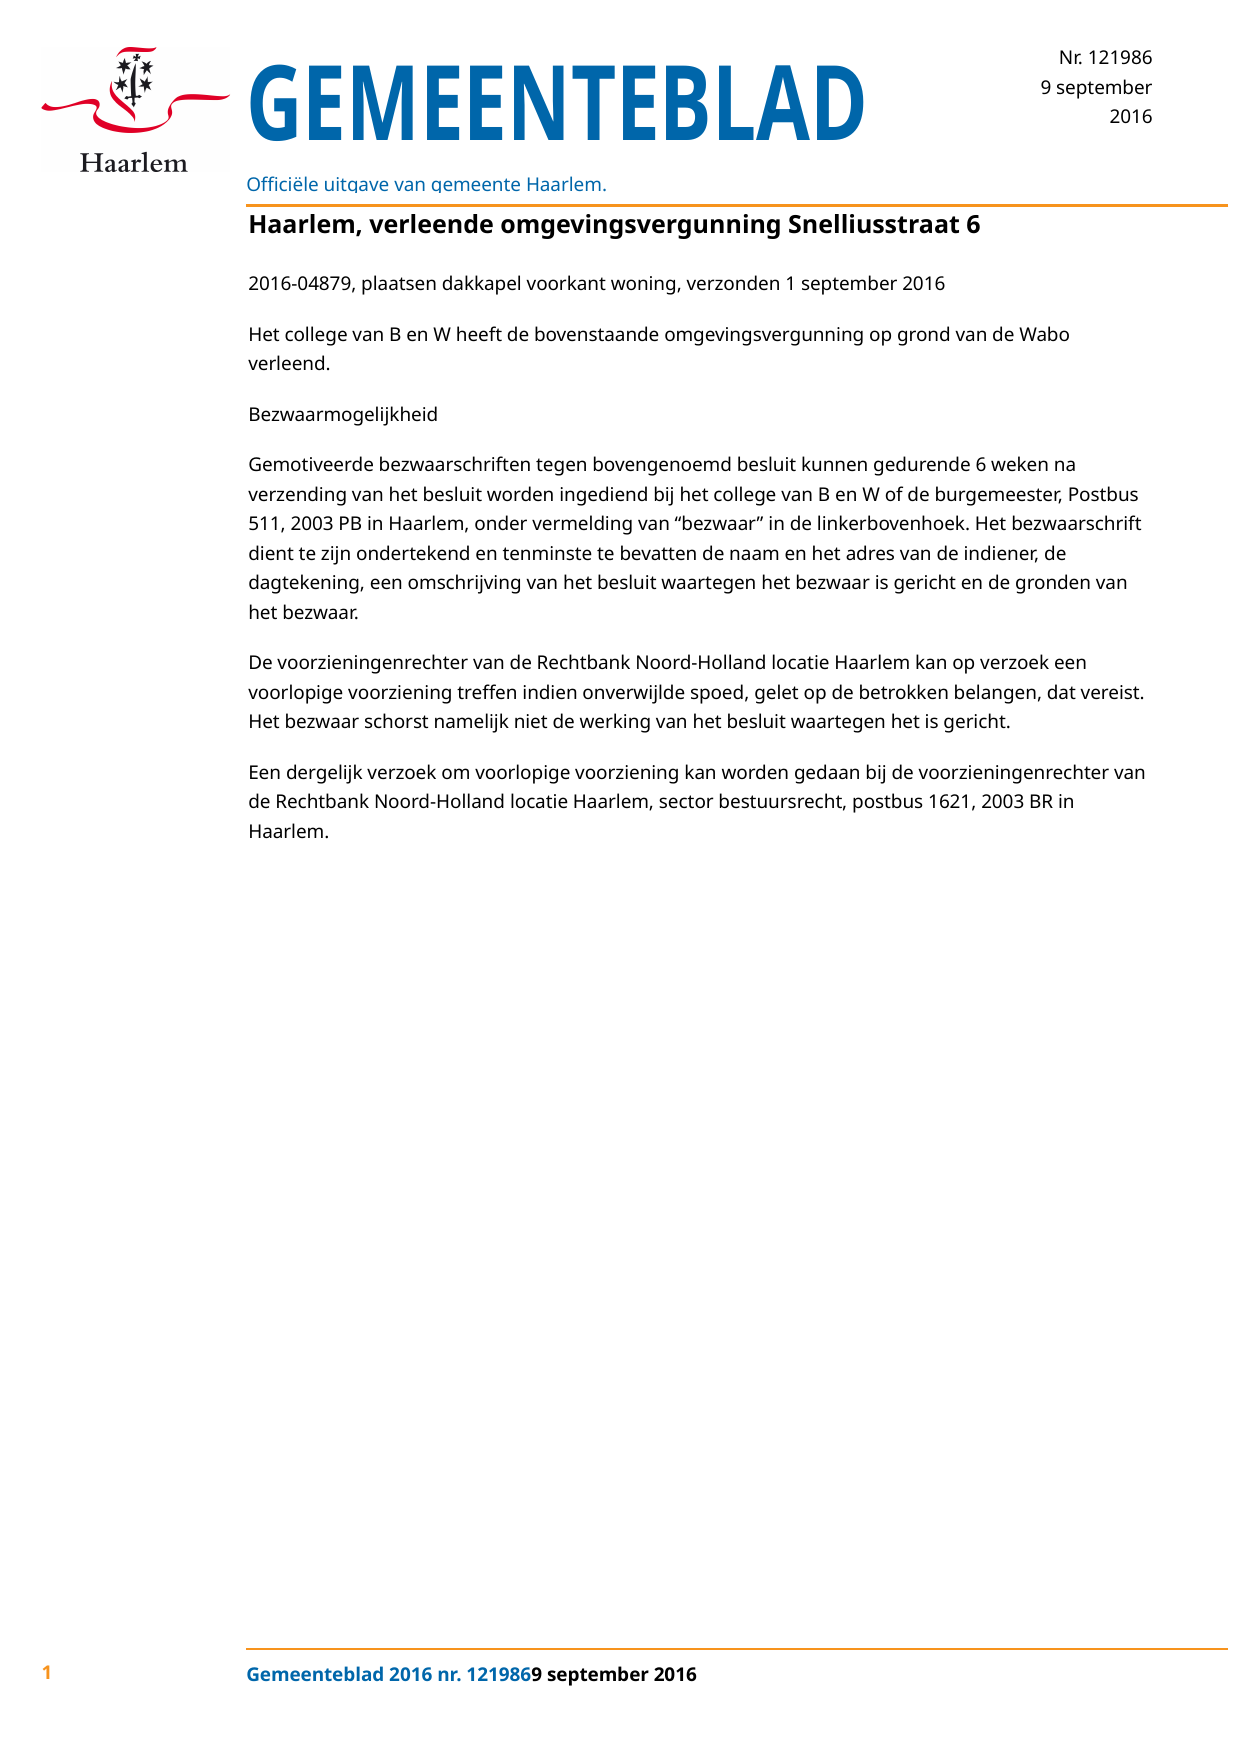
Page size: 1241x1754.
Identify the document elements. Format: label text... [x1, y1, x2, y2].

text Een dergelijk verzoek om voorlopige voorziening kan worden gedaan bij de voorzieningenrechter van de Rechtbank Noord-Holland locatie Haarlem, sector bestuursrecht, postbus 1621, 2003 BR in Haarlem. [248, 759, 1152, 844]
text 2016-04879, plaatsen dakkapel voorkant woning, verzonden 1 september 2016 [248, 270, 1152, 296]
text De voorzieningenrechter van de Rechtbank Noord-Holland locatie Haarlem kan op verzoek een voorlopige voorziening treffen indien onverwijlde spoed, gelet op de betrokken belangen, dat vereist. Het bezwaar schorst namelijk niet de werking van het besluit waartegen het is gericht. [248, 649, 1152, 734]
picture [41, 47, 231, 172]
text Haarlem, verleende omgevingsvergunning Snelliusstraat 6 [248, 207, 1152, 241]
text Bezwaarmogelijkheid [248, 401, 1152, 426]
text Het college van B en W heeft de bovenstaande omgevingsvergunning op grond van de Wabo verleend. [248, 321, 1152, 376]
text Gemotiveerde bezwaarschriften tegen bovengenoemd besluit kunnen gedurende 6 weken na verzending van het besluit worden ingediend bij het college van B en W of de burgemeester, Postbus 511, 2003 PB in Haarlem, onder vermelding van “bezwaar” in de linkerbovenhoek. Het bezwaarschrift dient te zijn ondertekend en tenminste te bevatten de naam en het adres van de indiener, de dagtekening, een omschrijving van het besluit waartegen het bezwaar is gericht en de gronden van het bezwaar. [248, 451, 1152, 625]
